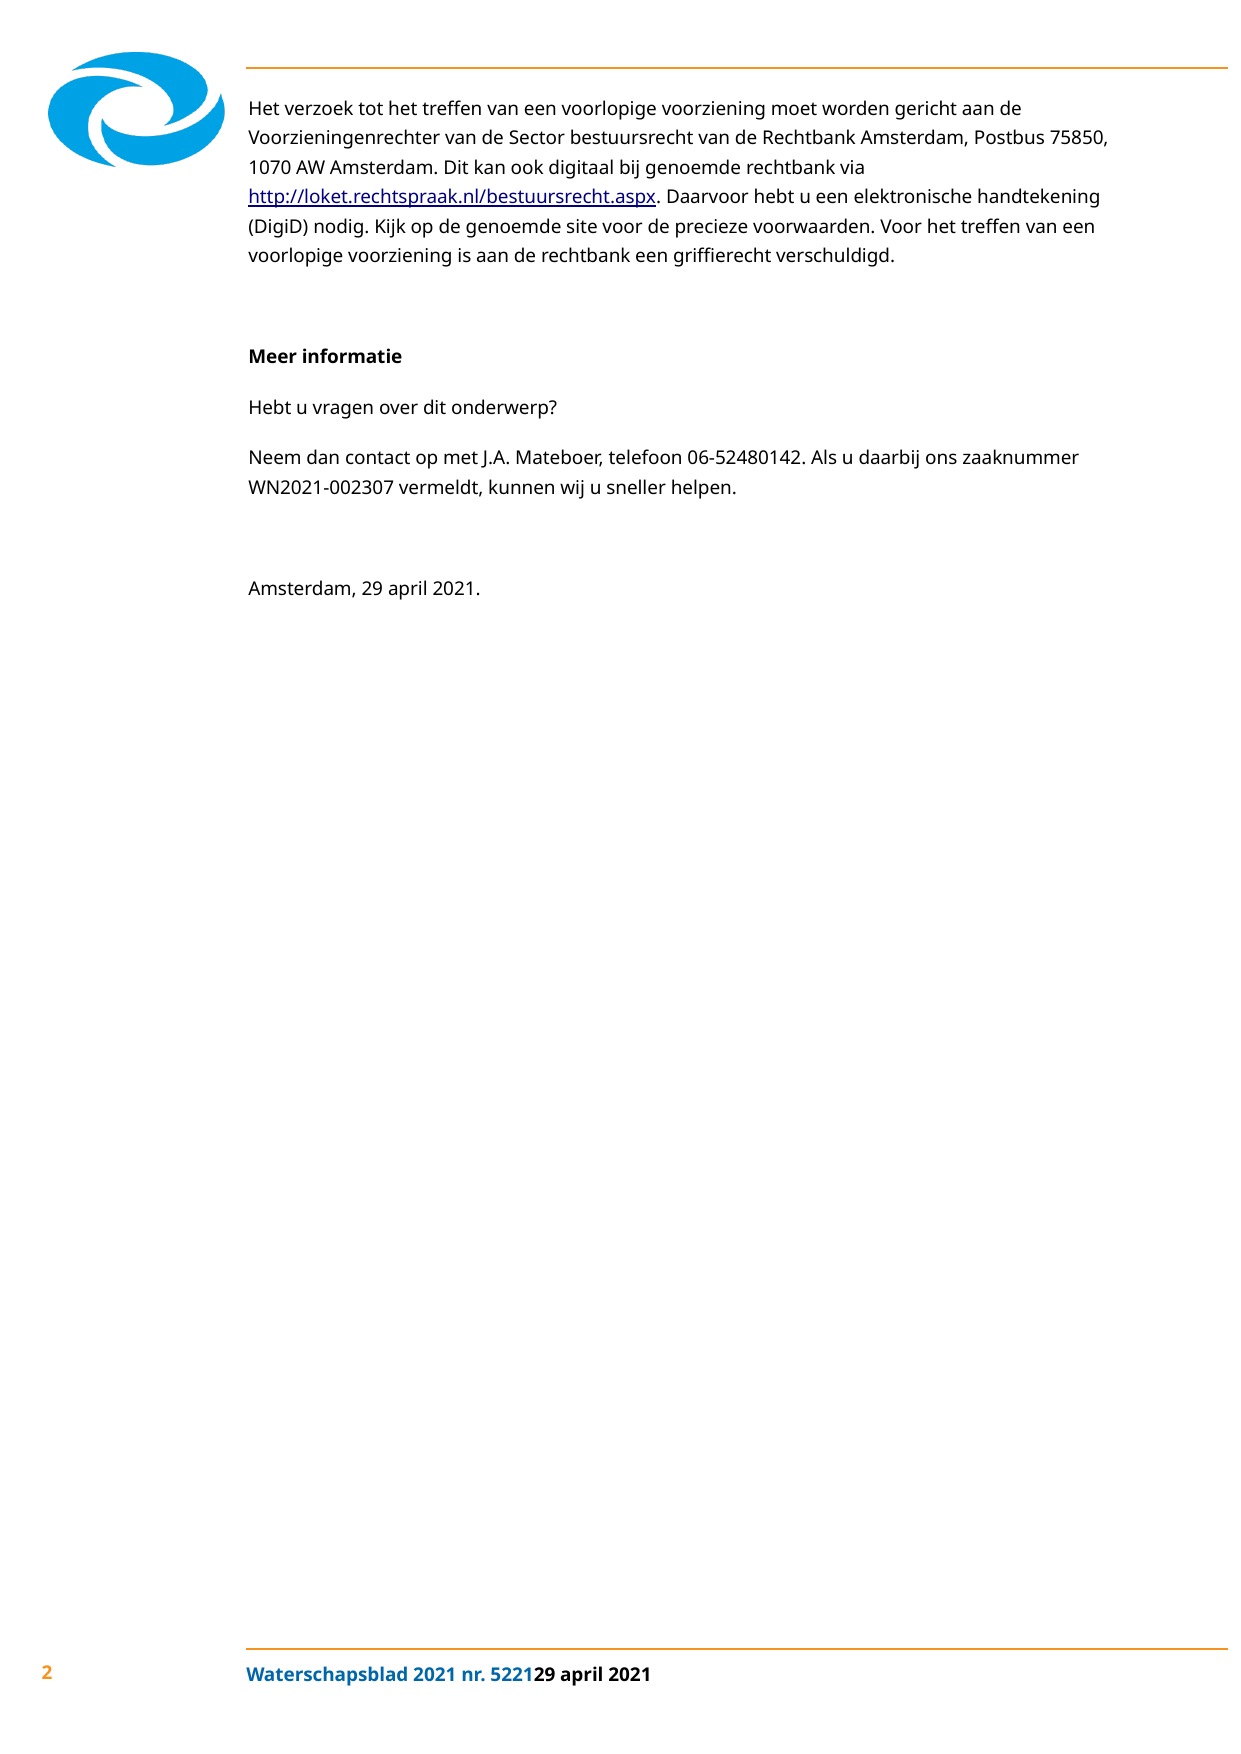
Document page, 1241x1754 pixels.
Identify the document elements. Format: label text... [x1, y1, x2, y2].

text Neem dan contact op met J.A. Mateboer, telefoon 06-52480142. Als u daarbij ons zaaknummer WN2021-002307 vermeldt, kunnen wij u sneller helpen. [248, 444, 1152, 500]
text Het verzoek tot het treffen van een voorlopige voorziening moet worden gericht aan de Voorzieningenrechter van de Sector bestuursrecht van de Rechtbank Amsterdam, Postbus 75850, 1070 AW Amsterdam. Dit kan ook digitaal bij genoemde rechtbank via http://loket.rechtspraak.nl/bestuursrecht.aspx. Daarvoor hebt u een elektronische handtekening (DigiD) nodig. Kijk op de genoemde site voor de precieze voorwaarden. Voor het treffen van een voorlopige voorziening is aan de rechtbank een griffierecht verschuldigd. [248, 95, 1152, 268]
text Meer informatie [248, 343, 1152, 369]
text Hebt u vragen over dit onderwerp? [248, 394, 1152, 420]
text Amsterdam, 29 april 2021. [248, 575, 1152, 601]
picture [41, 47, 231, 172]
